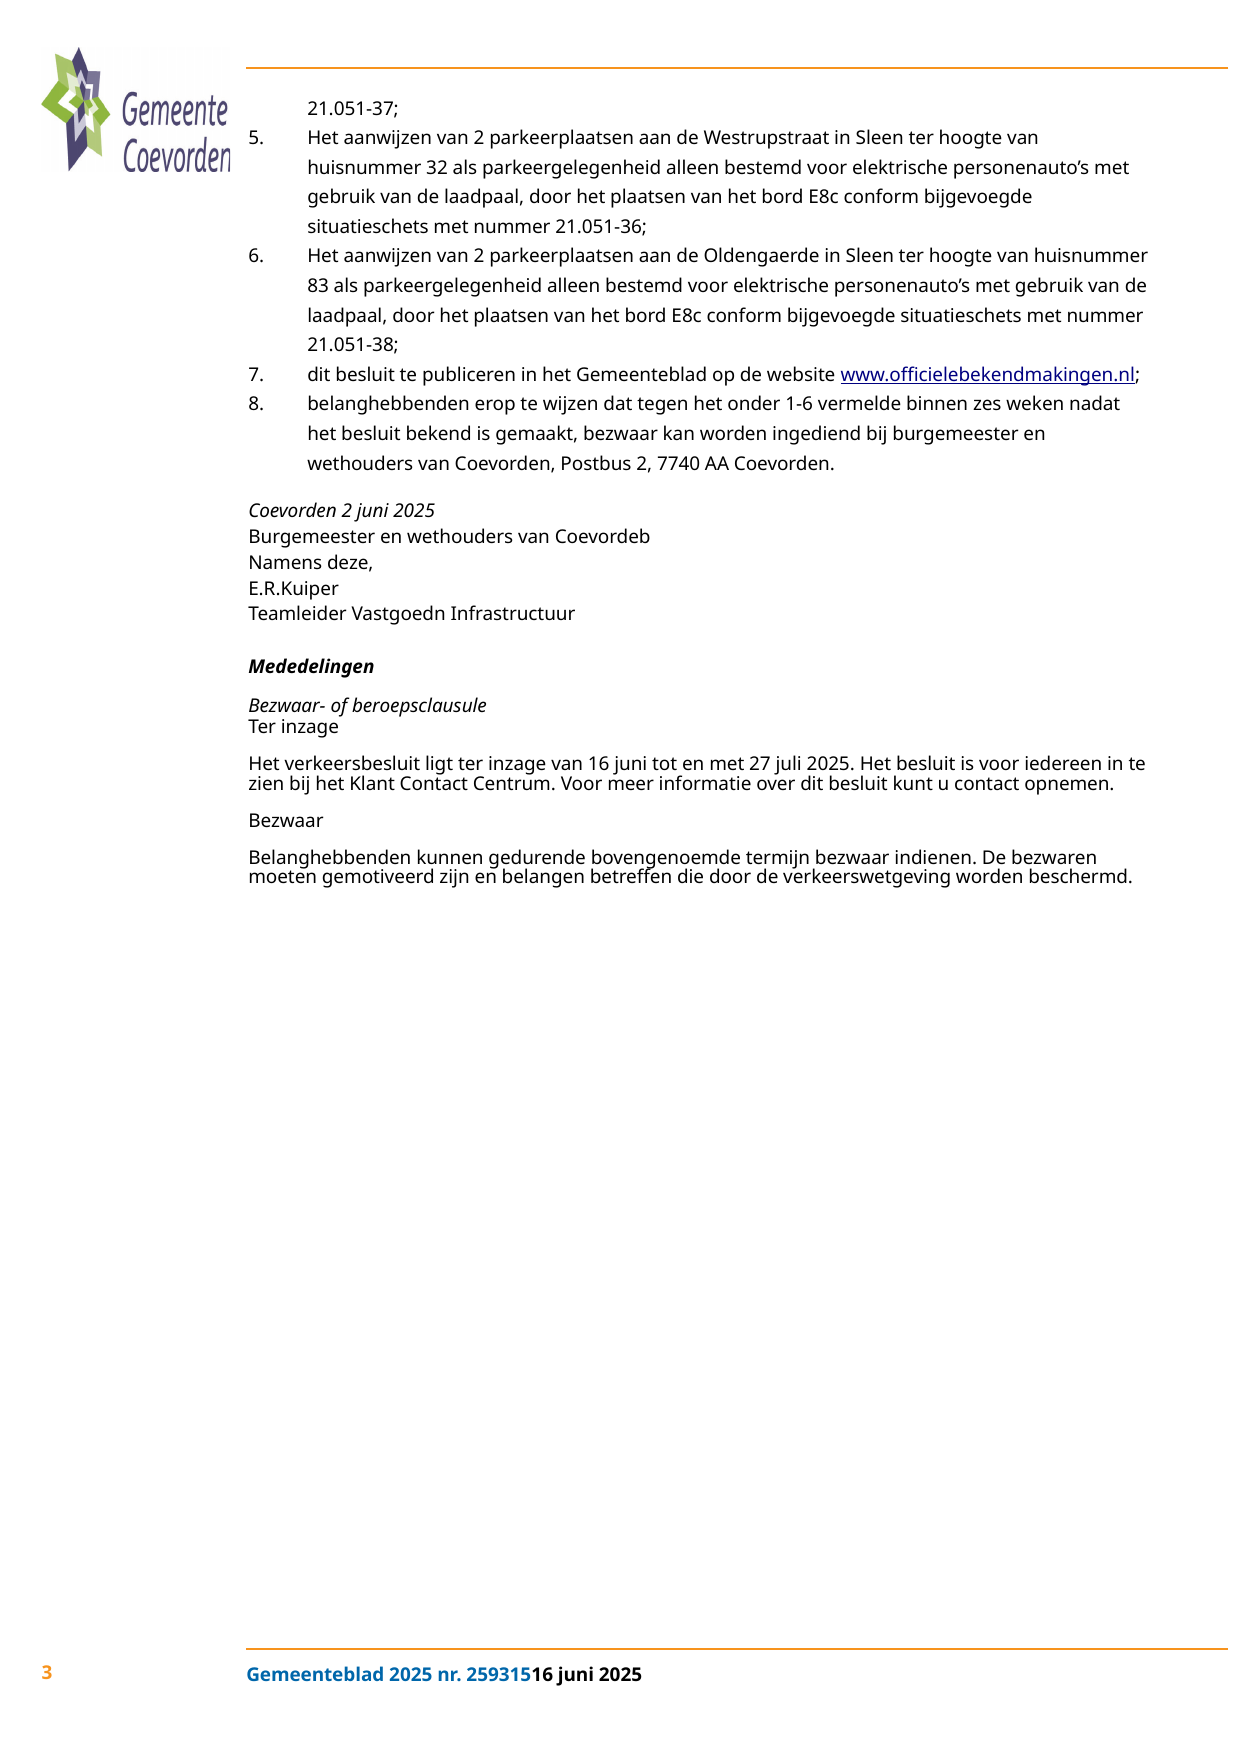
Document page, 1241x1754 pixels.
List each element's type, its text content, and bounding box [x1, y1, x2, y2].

text Burgemeester en wethouders van Coevordeb [248, 523, 1152, 549]
list Het aanwijzen van 2 parkeerplaatsen aan de Oldengaerde in Sleen ter hoogte van huisnummer 83 als parkeergelegenheid alleen bestemd voor elektrische personenauto’s met gebruik van de laadpaal, door het plaatsen van het bord E8c conform bijgevoegde situatieschets met nummer 21.051-38; [248, 243, 1152, 357]
text Bezwaar- of beroepsclausule [248, 693, 1152, 718]
text Belanghebbenden kunnen gedurende bovengenoemde termijn bezwaar indienen. De bezwaren moeten gemotiveerd zijn en belangen betreffen die door de verkeerswetgeving worden beschermd. [248, 849, 1152, 887]
text Ter inzage [248, 718, 1152, 738]
text Namens deze, [248, 549, 1152, 575]
list Het aanwijzen van 2 parkeerplaatsen aan de Westrupstraat in Sleen ter hoogte van huisnummer 32 als parkeergelegenheid alleen bestemd voor elektrische personenauto’s met gebruik van de laadpaal, door het plaatsen van het bord E8c conform bijgevoegde situatieschets met nummer 21.051-36; [248, 124, 1152, 239]
picture [41, 47, 231, 172]
text Bezwaar [248, 812, 1152, 831]
list 21.051-37; [248, 95, 1152, 121]
text E.R.Kuiper [248, 575, 1152, 601]
list belanghebbenden erop te wijzen dat tegen het onder 1-6 vermelde binnen zes weken nadat het besluit bekend is gemaakt, bezwaar kan worden ingediend bij burgemeester en wethouders van Coevorden, Postbus 2, 7740 AA Coevorden. [248, 391, 1152, 476]
text Teamleider Vastgoedn Infrastructuur [248, 601, 1152, 626]
text Mededelingen [248, 653, 1152, 679]
list dit besluit te publiceren in het Gemeenteblad op de website www.officielebekendmakingen.nl; [248, 361, 1152, 387]
text Coevorden 2 juni 2025 [248, 498, 1152, 523]
text Het verkeersbesluit ligt ter inzage van 16 juni tot en met 27 juli 2025. Het besluit is voor iedereen in te zien bij het Klant Contact Centrum. Voor meer informatie over dit besluit kunt u contact opnemen. [248, 755, 1152, 794]
